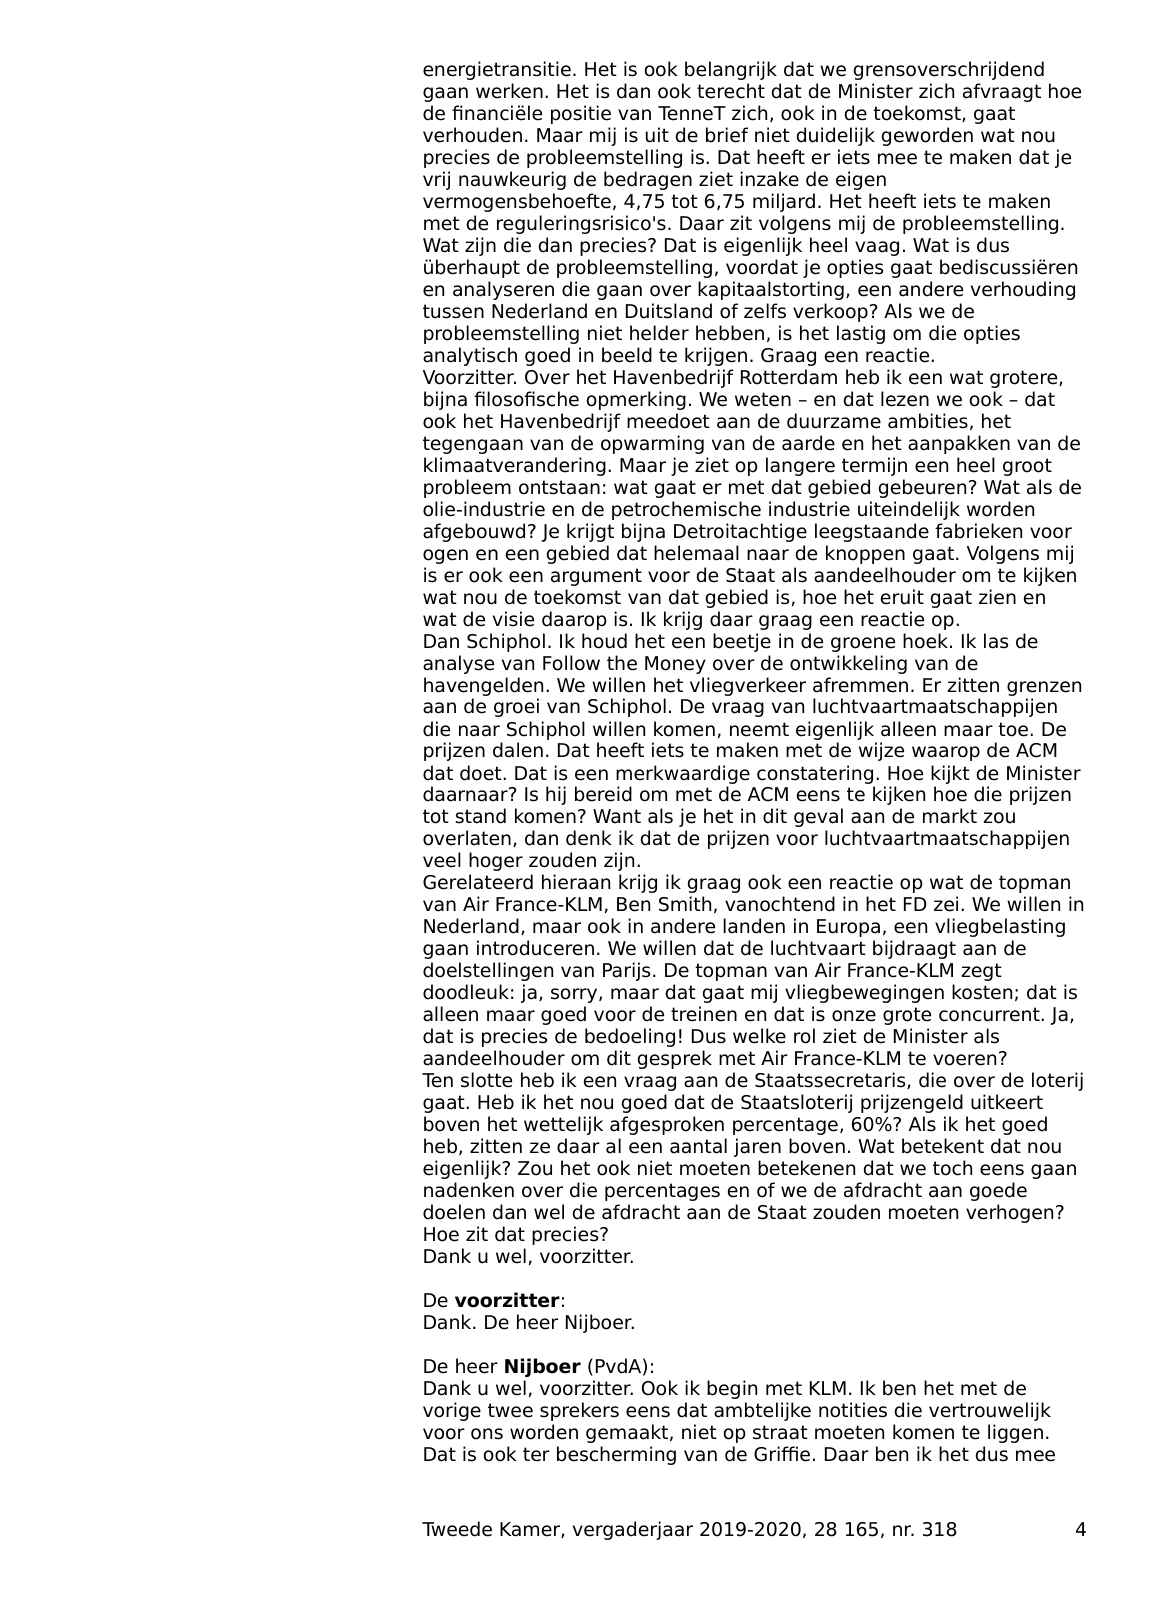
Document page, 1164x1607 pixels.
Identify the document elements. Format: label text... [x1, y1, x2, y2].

text Voorzitter. Over het Havenbedrijf Rotterdam heb ik een wat grotere, bijna filosofische opmerking. We weten – en dat lezen we ook – dat ook het Havenbedrijf meedoet aan de duurzame ambities, het tegengaan van de opwarming van de aarde en het aanpakken van de klimaatverandering. Maar je ziet op langere termijn een heel groot probleem ontstaan: wat gaat er met dat gebied gebeuren? Wat als de olie-industrie en de petrochemische industrie uiteindelijk worden afgebouwd? Je krijgt bijna Detroitachtige leegstaande fabrieken voor ogen en een gebied dat helemaal naar de knoppen gaat. Volgens mij is er ook een argument voor de Staat als aandeelhouder om te kijken wat nou de toekomst van dat gebied is, hoe het eruit gaat zien en wat de visie daarop is. Ik krijg daar graag een reactie op. [422, 367, 1087, 631]
text Gerelateerd hieraan krijg ik graag ook een reactie op wat de topman van Air France-KLM, Ben Smith, vanochtend in het FD zei. We willen in Nederland, maar ook in andere landen in Europa, een vliegbelasting gaan introduceren. We willen dat de luchtvaart bijdraagt aan de doelstellingen van Parijs. De topman van Air France-KLM zegt doodleuk: ja, sorry, maar dat gaat mij vliegbewegingen kosten; dat is alleen maar goed voor de treinen en dat is onze grote concurrent. Ja, dat is precies de bedoeling! Dus welke rol ziet de Minister als aandeelhouder om dit gesprek met Air France-KLM te voeren? [422, 872, 1087, 1070]
text Dank. De heer Nijboer. [422, 1312, 1087, 1334]
text Dank u wel, voorzitter. Ook ik begin met KLM. Ik ben het met de vorige twee sprekers eens dat ambtelijke notities die vertrouwelijk voor ons worden gemaakt, niet op straat moeten komen te liggen. Dat is ook ter bescherming van de Griffie. Daar ben ik het dus mee [422, 1378, 1087, 1466]
text Dan Schiphol. Ik houd het een beetje in de groene hoek. Ik las de analyse van Follow the Money over de ontwikkeling van de havengelden. We willen het vliegverkeer afremmen. Er zitten grenzen aan de groei van Schiphol. De vraag van luchtvaartmaatschappijen die naar Schiphol willen komen, neemt eigenlijk alleen maar toe. De prijzen dalen. Dat heeft iets te maken met de wijze waarop de ACM dat doet. Dat is een merkwaardige constatering. Hoe kijkt de Minister daarnaar? Is hij bereid om met de ACM eens te kijken hoe die prijzen tot stand komen? Want als je het in dit geval aan de markt zou overlaten, dan denk ik dat de prijzen voor luchtvaartmaatschappijen veel hoger zouden zijn. [422, 631, 1087, 872]
text Ten slotte heb ik een vraag aan de Staatssecretaris, die over de loterij gaat. Heb ik het nou goed dat de Staatsloterij prijzengeld uitkeert boven het wettelijk afgesproken percentage, 60%? Als ik het goed heb, zitten ze daar al een aantal jaren boven. Wat betekent dat nou eigenlijk? Zou het ook niet moeten betekenen dat we toch eens gaan nadenken over die percentages en of we de afdracht aan goede doelen dan wel de afdracht aan de Staat zouden moeten verhogen? Hoe zit dat precies? [422, 1070, 1087, 1246]
text De heer Nijboer (PvdA): [422, 1356, 1087, 1378]
text De voorzitter: [422, 1290, 1087, 1312]
text energietransitie. Het is ook belangrijk dat we grensoverschrijdend gaan werken. Het is dan ook terecht dat de Minister zich afvraagt hoe de financiële positie van TenneT zich, ook in de toekomst, gaat verhouden. Maar mij is uit de brief niet duidelijk geworden wat nou precies de probleemstelling is. Dat heeft er iets mee te maken dat je vrij nauwkeurig de bedragen ziet inzake de eigen vermogensbehoefte, 4,75 tot 6,75 miljard. Het heeft iets te maken met de reguleringsrisico's. Daar zit volgens mij de probleemstelling. Wat zijn die dan precies? Dat is eigenlijk heel vaag. Wat is dus überhaupt de probleemstelling, voordat je opties gaat bediscussiëren en analyseren die gaan over kapitaalstorting, een andere verhouding tussen Nederland en Duitsland of zelfs verkoop? Als we de probleemstelling niet helder hebben, is het lastig om die opties analytisch goed in beeld te krijgen. Graag een reactie. [422, 59, 1087, 367]
text Dank u wel, voorzitter. [422, 1246, 1087, 1268]
